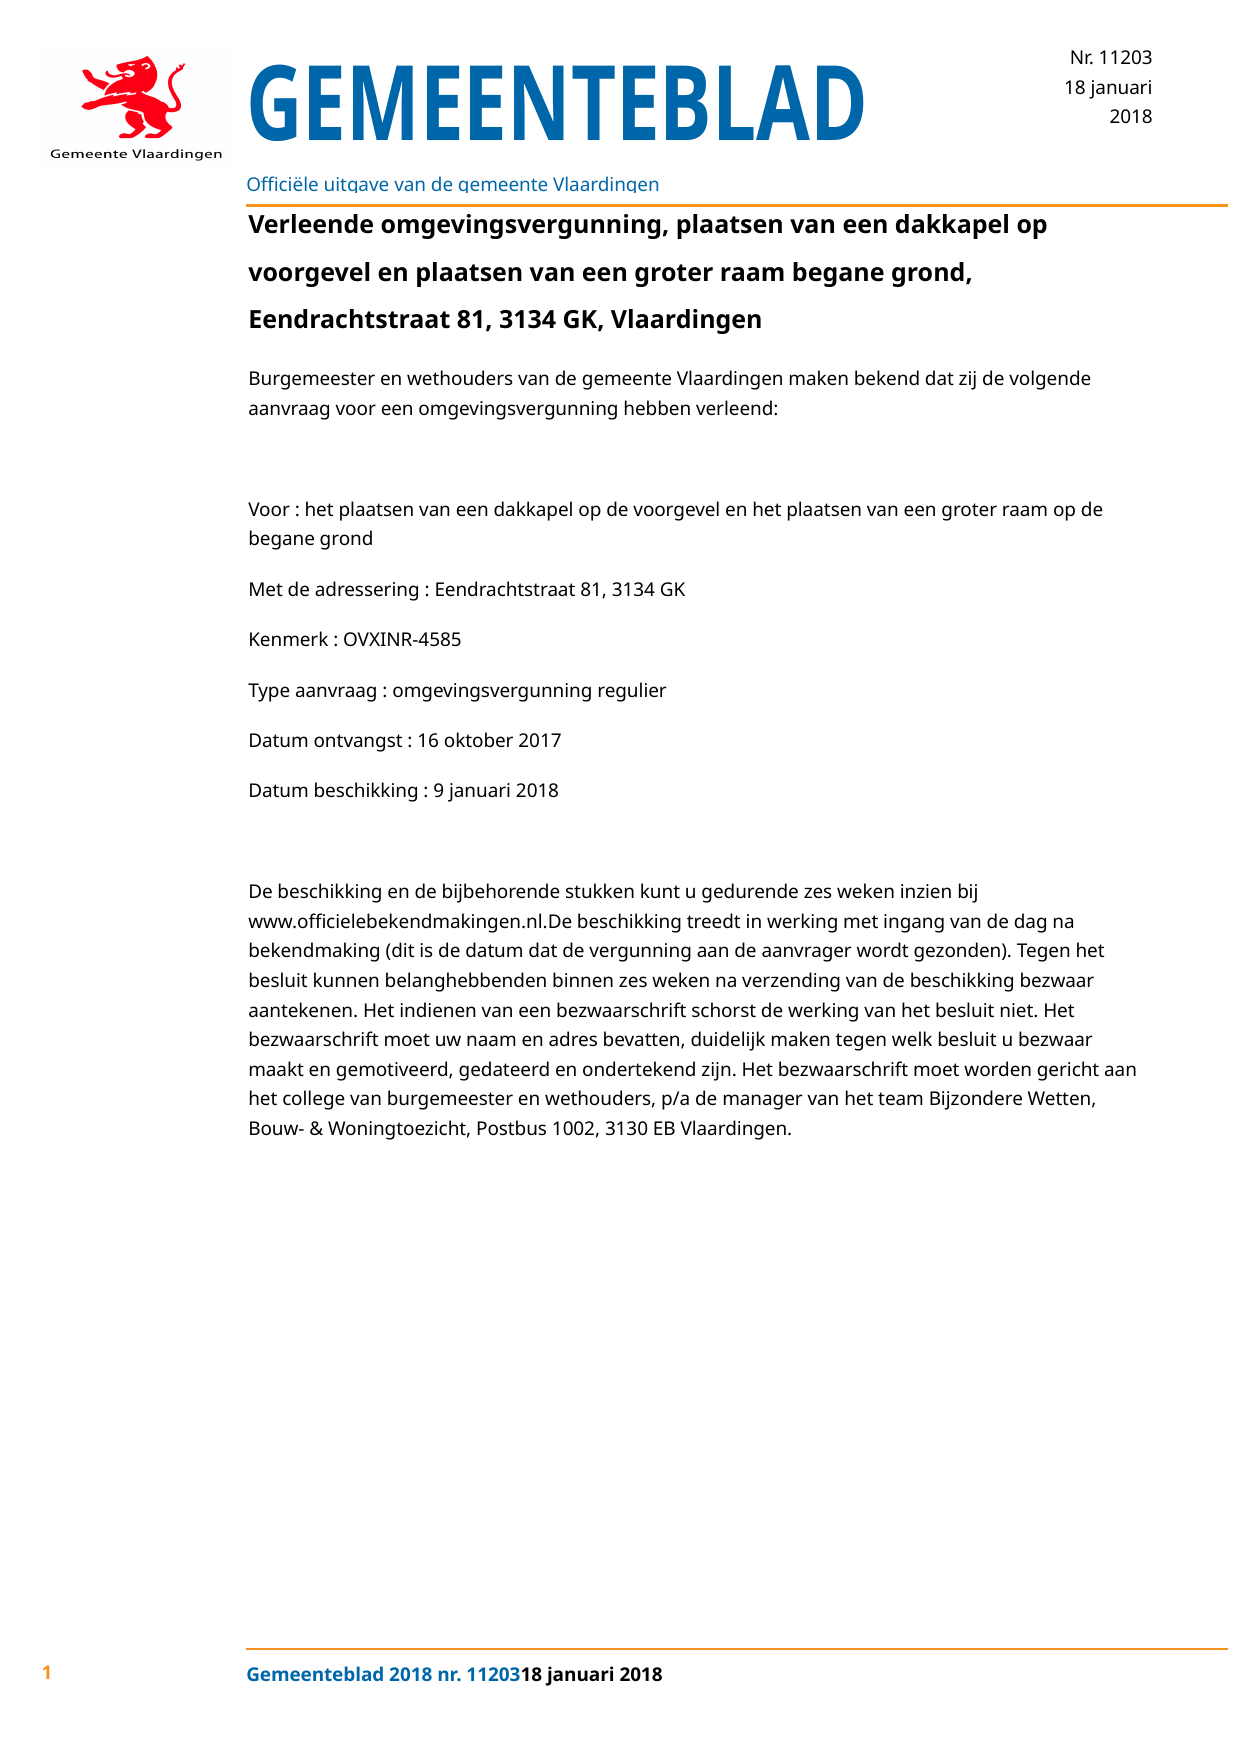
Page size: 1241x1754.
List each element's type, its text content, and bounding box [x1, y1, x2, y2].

text Burgemeester en wethouders van de gemeente Vlaardingen maken bekend dat zij de volgende aanvraag voor een omgevingsvergunning hebben verleend: [248, 366, 1152, 421]
text Voor : het plaatsen van een dakkapel op de voorgevel en het plaatsen van een groter raam op de begane grond [248, 496, 1152, 551]
text Datum beschikking : 9 januari 2018 [248, 778, 1152, 803]
text Datum ontvangst : 16 oktober 2017 [248, 727, 1152, 753]
text Met de adressering : Eendrachtstraat 81, 3134 GK [248, 576, 1152, 602]
picture [41, 47, 231, 172]
text Kenmerk : OVXINR-4585 [248, 626, 1152, 652]
text De beschikking en de bijbehorende stukken kunt u gedurende zes weken inzien bij www.officielebekendmakingen.nl.De beschikking treedt in werking met ingang van de dag na bekendmaking (dit is de datum dat de vergunning aan de aanvrager wordt gezonden). Tegen het besluit kunnen belanghebbenden binnen zes weken na verzending van de beschikking bezwaar aantekenen. Het indienen van een bezwaarschrift schorst de werking van het besluit niet. Het bezwaarschrift moet uw naam en adres bevatten, duidelijk maken tegen welk besluit u bezwaar maakt en gemotiveerd, gedateerd en ondertekend zijn. Het bezwaarschrift moet worden gericht aan het college van burgemeester en wethouders, p/a de manager van het team Bijzondere Wetten, Bouw- & Woningtoezicht, Postbus 1002, 3130 EB Vlaardingen. [248, 878, 1152, 1141]
text Type aanvraag : omgevingsvergunning regulier [248, 677, 1152, 702]
text Verleende omgevingsvergunning, plaatsen van een dakkapel op voorgevel en plaatsen van een groter raam begane grond, Eendrachtstraat 81, 3134 GK, Vlaardingen [248, 207, 1152, 336]
